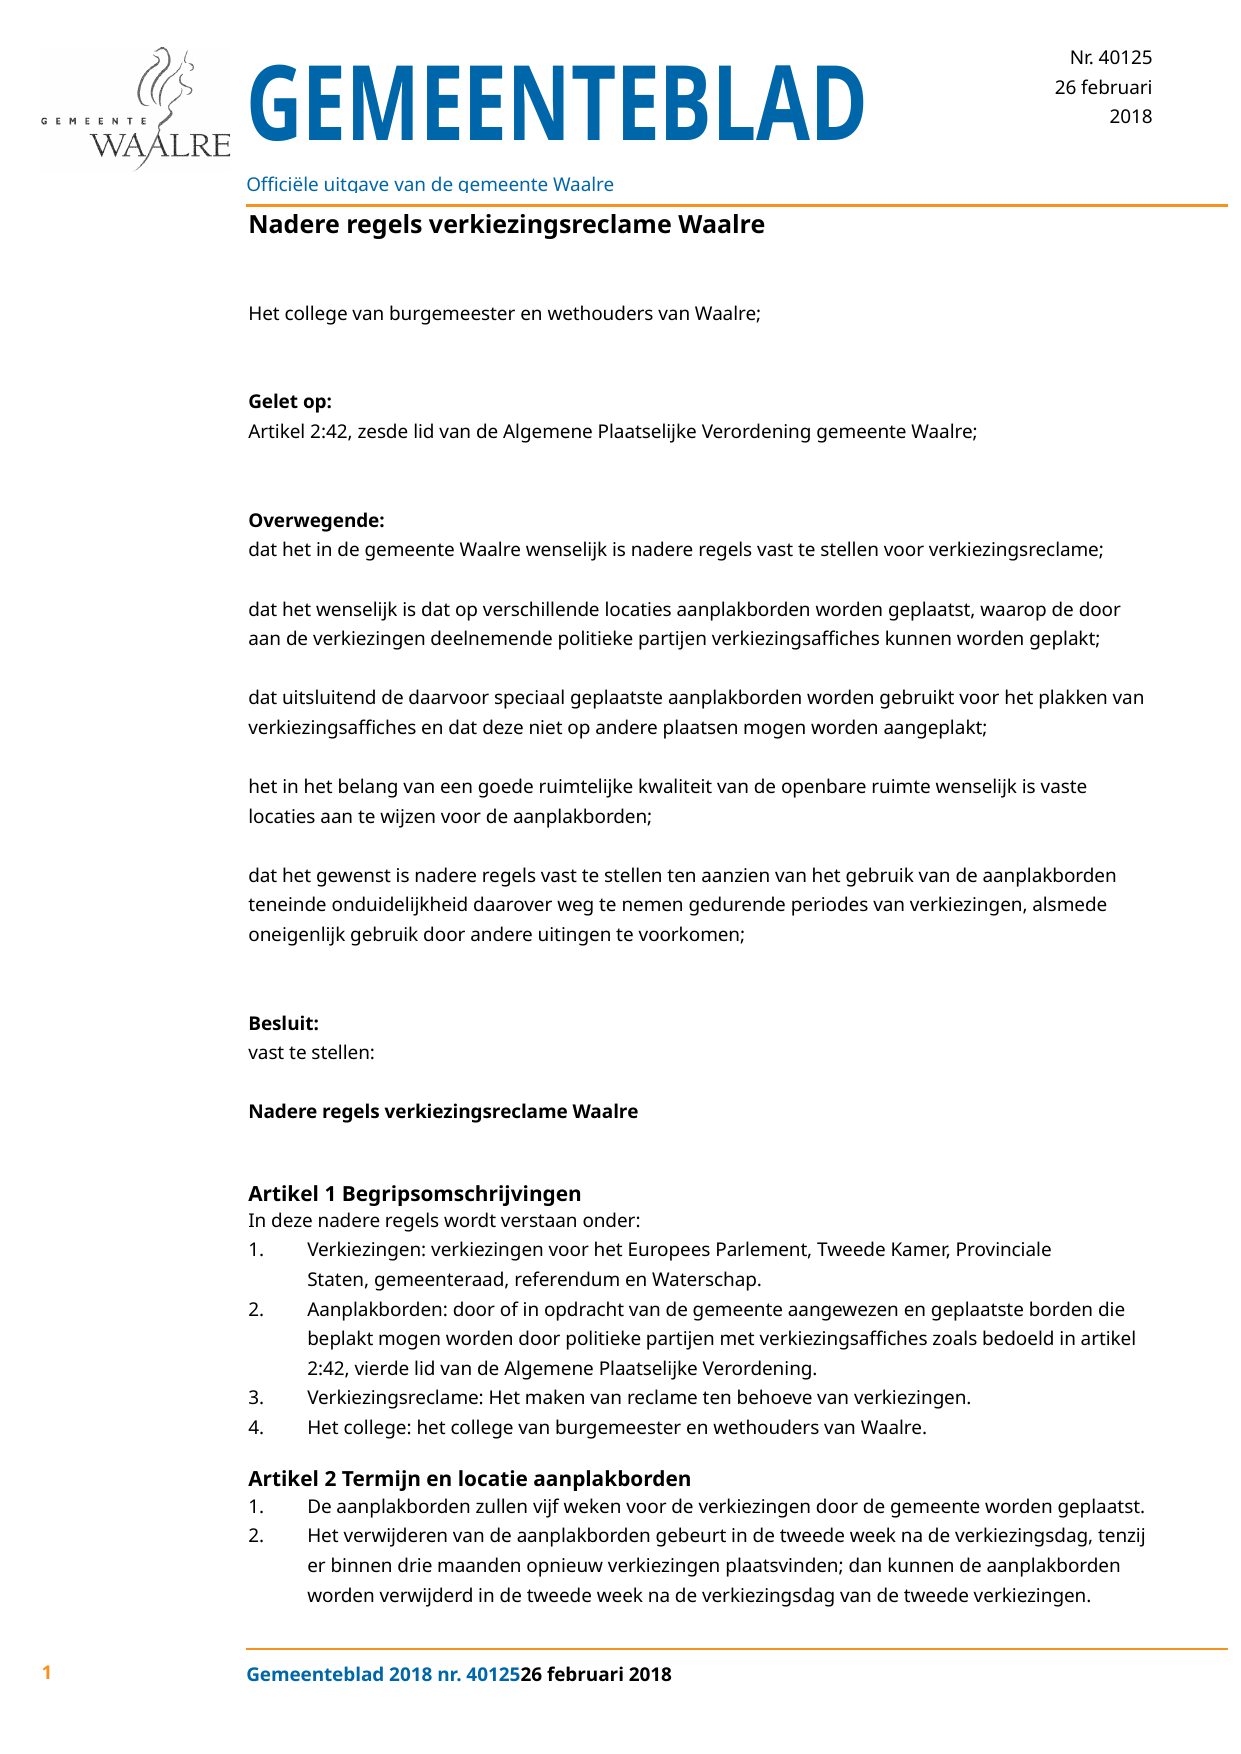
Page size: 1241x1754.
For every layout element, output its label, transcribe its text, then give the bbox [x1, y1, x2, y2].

text Overwegende: [248, 507, 1152, 533]
text dat het in de gemeente Waalre wenselijk is nadere regels vast te stellen voor verkiezingsreclame; [248, 537, 1152, 562]
text Het college van burgemeester en wethouders van Waalre; [248, 300, 1152, 326]
list Het verwijderen van de aanplakborden gebeurt in de tweede week na de verkiezingsdag, tenzij er binnen drie maanden opnieuw verkiezingen plaatsvinden; dan kunnen de aanplakborden worden verwijderd in de tweede week na de verkiezingsdag van de tweede verkiezingen. [248, 1523, 1152, 1607]
text Nadere regels verkiezingsreclame Waalre [248, 207, 1152, 241]
text Artikel 1 Begripsomschrijvingen [248, 1179, 1152, 1207]
list Verkiezingen: verkiezingen voor het Europees Parlement, Tweede Kamer, Provinciale Staten, gemeenteraad, referendum en Waterschap. [248, 1237, 1152, 1292]
list Aanplakborden: door of in opdracht van de gemeente aangewezen en geplaatste borden die beplakt mogen worden door politieke partijen met verkiezingsaffiches zoals bedoeld in artikel 2:42, vierde lid van de Algemene Plaatselijke Verordening. [248, 1296, 1152, 1381]
list Het college: het college van burgemeester en wethouders van Waalre. [248, 1414, 1152, 1440]
text Artikel 2 Termijn en locatie aanplakborden [248, 1464, 1152, 1493]
text dat het wenselijk is dat op verschillende locaties aanplakborden worden geplaatst, waarop de door aan de verkiezingen deelnemende politieke partijen verkiezingsaffiches kunnen worden geplakt; [248, 596, 1152, 651]
picture [41, 47, 231, 172]
text Nadere regels verkiezingsreclame Waalre [248, 1099, 1152, 1124]
text Artikel 2:42, zesde lid van de Algemene Plaatselijke Verordening gemeente Waalre; [248, 418, 1152, 444]
text dat uitsluitend de daarvoor speciaal geplaatste aanplakborden worden gebruikt voor het plakken van verkiezingsaffiches en dat deze niet op andere plaatsen mogen worden aangeplakt; [248, 684, 1152, 740]
text Gelet op: [248, 389, 1152, 414]
text dat het gewenst is nadere regels vast te stellen ten aanzien van het gebruik van de aanplakborden teneinde onduidelijkheid daarover weg te nemen gedurende periodes van verkiezingen, alsmede oneigenlijk gebruik door andere uitingen te voorkomen; [248, 862, 1152, 947]
list Verkiezingsreclame: Het maken van reclame ten behoeve van verkiezingen. [248, 1384, 1152, 1410]
text Besluit: [248, 1010, 1152, 1036]
list De aanplakborden zullen vijf weken voor de verkiezingen door de gemeente worden geplaatst. [248, 1493, 1152, 1519]
text vast te stellen: [248, 1039, 1152, 1065]
text het in het belang van een goede ruimtelijke kwaliteit van de openbare ruimte wenselijk is vaste locaties aan te wijzen voor de aanplakborden; [248, 773, 1152, 828]
text In deze nadere regels wordt verstaan onder: [248, 1207, 1152, 1233]
